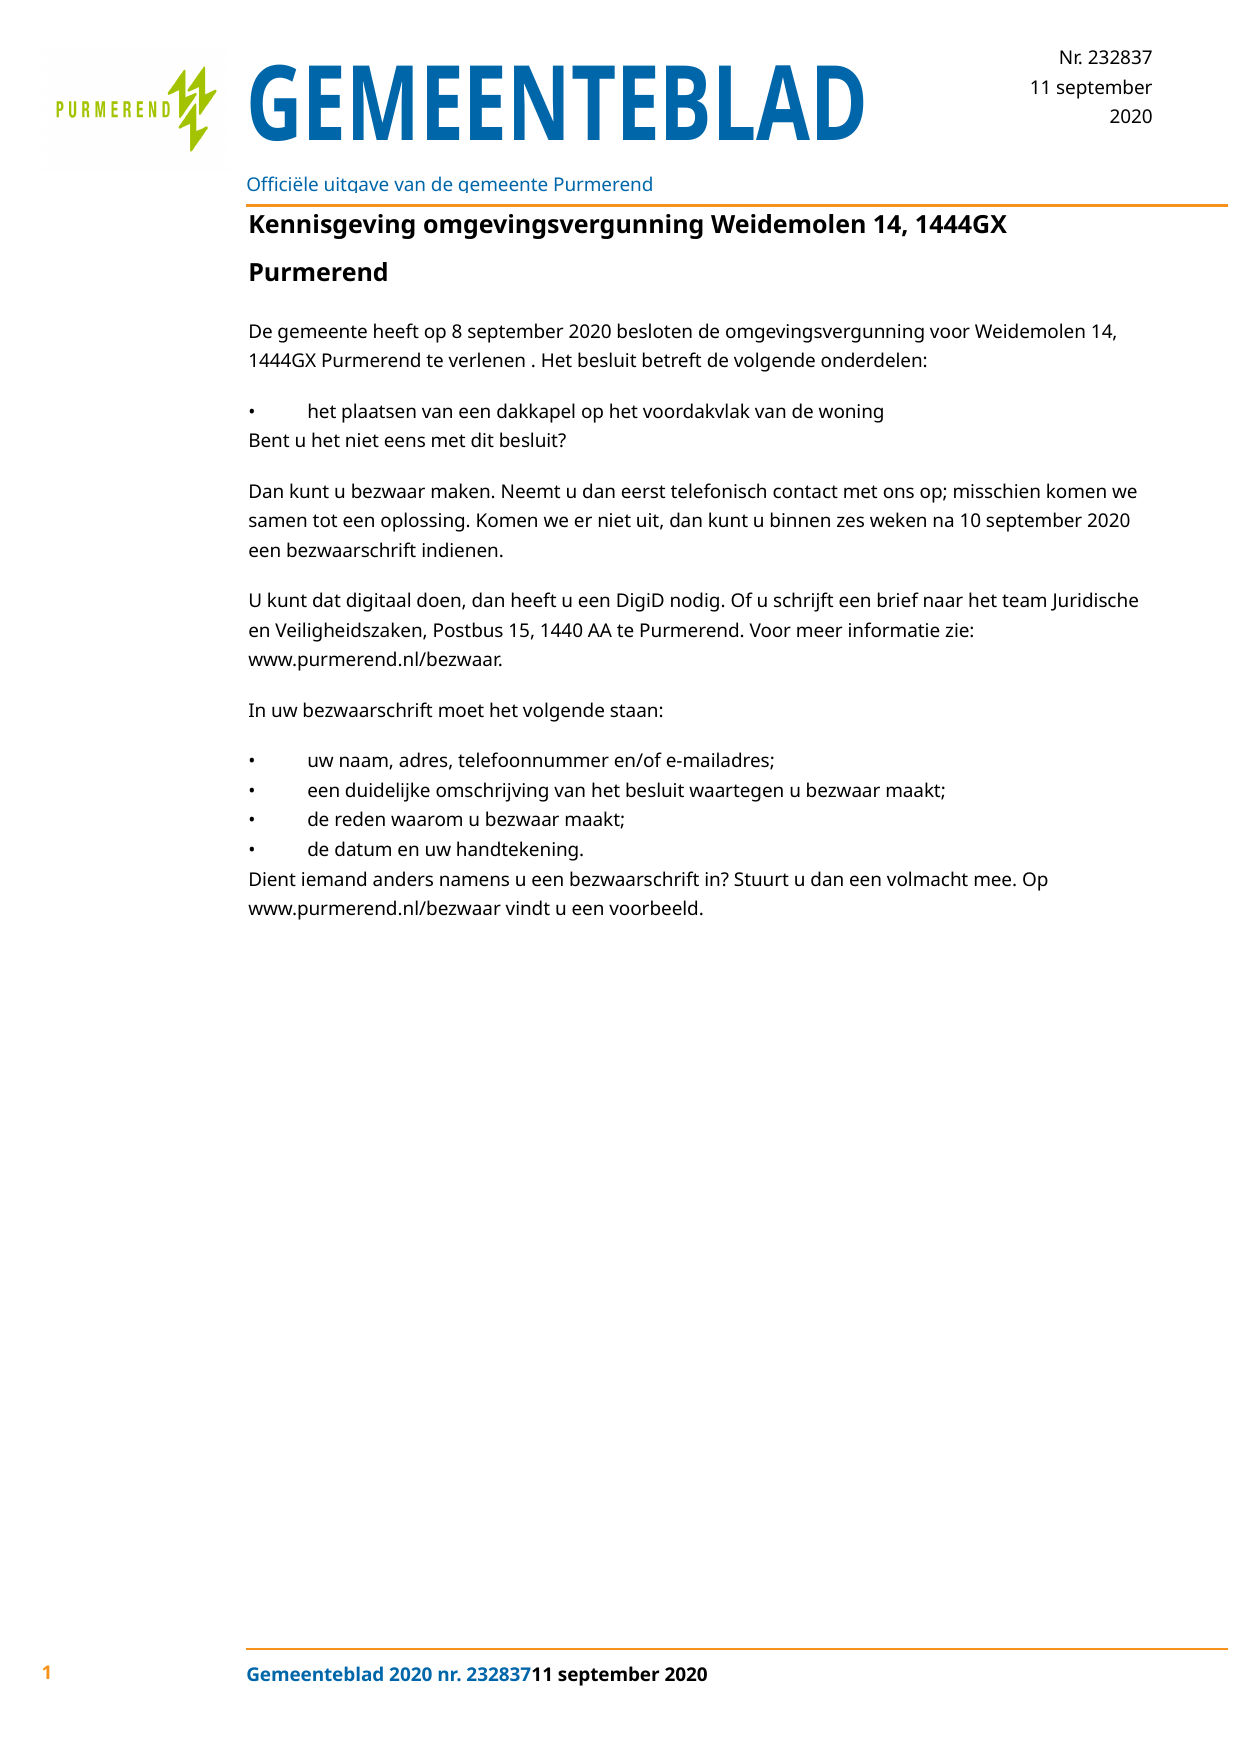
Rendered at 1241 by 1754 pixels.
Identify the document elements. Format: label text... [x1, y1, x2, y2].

list de datum en uw handtekening. [248, 836, 1152, 862]
list de reden waarom u bezwaar maakt; [248, 807, 1152, 832]
text In uw bezwaarschrift moet het volgende staan: [248, 697, 1152, 723]
list het plaatsen van een dakkapel op het voordakvlak van de woning [248, 398, 1152, 424]
list uw naam, adres, telefoonnummer en/of e-mailadres; [248, 747, 1152, 773]
text Dan kunt u bezwaar maken. Neemt u dan eerst telefonisch contact met ons op; misschien komen we samen tot een oplossing. Komen we er niet uit, dan kunt u binnen zes weken na 10 september 2020 een bezwaarschrift indienen. [248, 478, 1152, 563]
text Dient iemand anders namens u een bezwaarschrift in? Stuurt u dan een volmacht mee. Op www.purmerend.nl/bezwaar vindt u een voorbeeld. [248, 866, 1152, 921]
text Bent u het niet eens met dit besluit? [248, 427, 1152, 453]
text U kunt dat digitaal doen, dan heeft u een DigiD nodig. Of u schrijft een brief naar het team Juridische en Veiligheidszaken, Postbus 15, 1440 AA te Purmerend. Voor meer informatie zie: www.purmerend.nl/bezwaar. [248, 587, 1152, 672]
text De gemeente heeft op 8 september 2020 besloten de omgevingsvergunning voor Weidemolen 14, 1444GX Purmerend te verlenen . Het besluit betreft de volgende onderdelen: [248, 318, 1152, 373]
picture [41, 47, 231, 172]
text Kennisgeving omgevingsvergunning Weidemolen 14, 1444GX Purmerend [248, 207, 1152, 288]
list een duidelijke omschrijving van het besluit waartegen u bezwaar maakt; [248, 777, 1152, 803]
